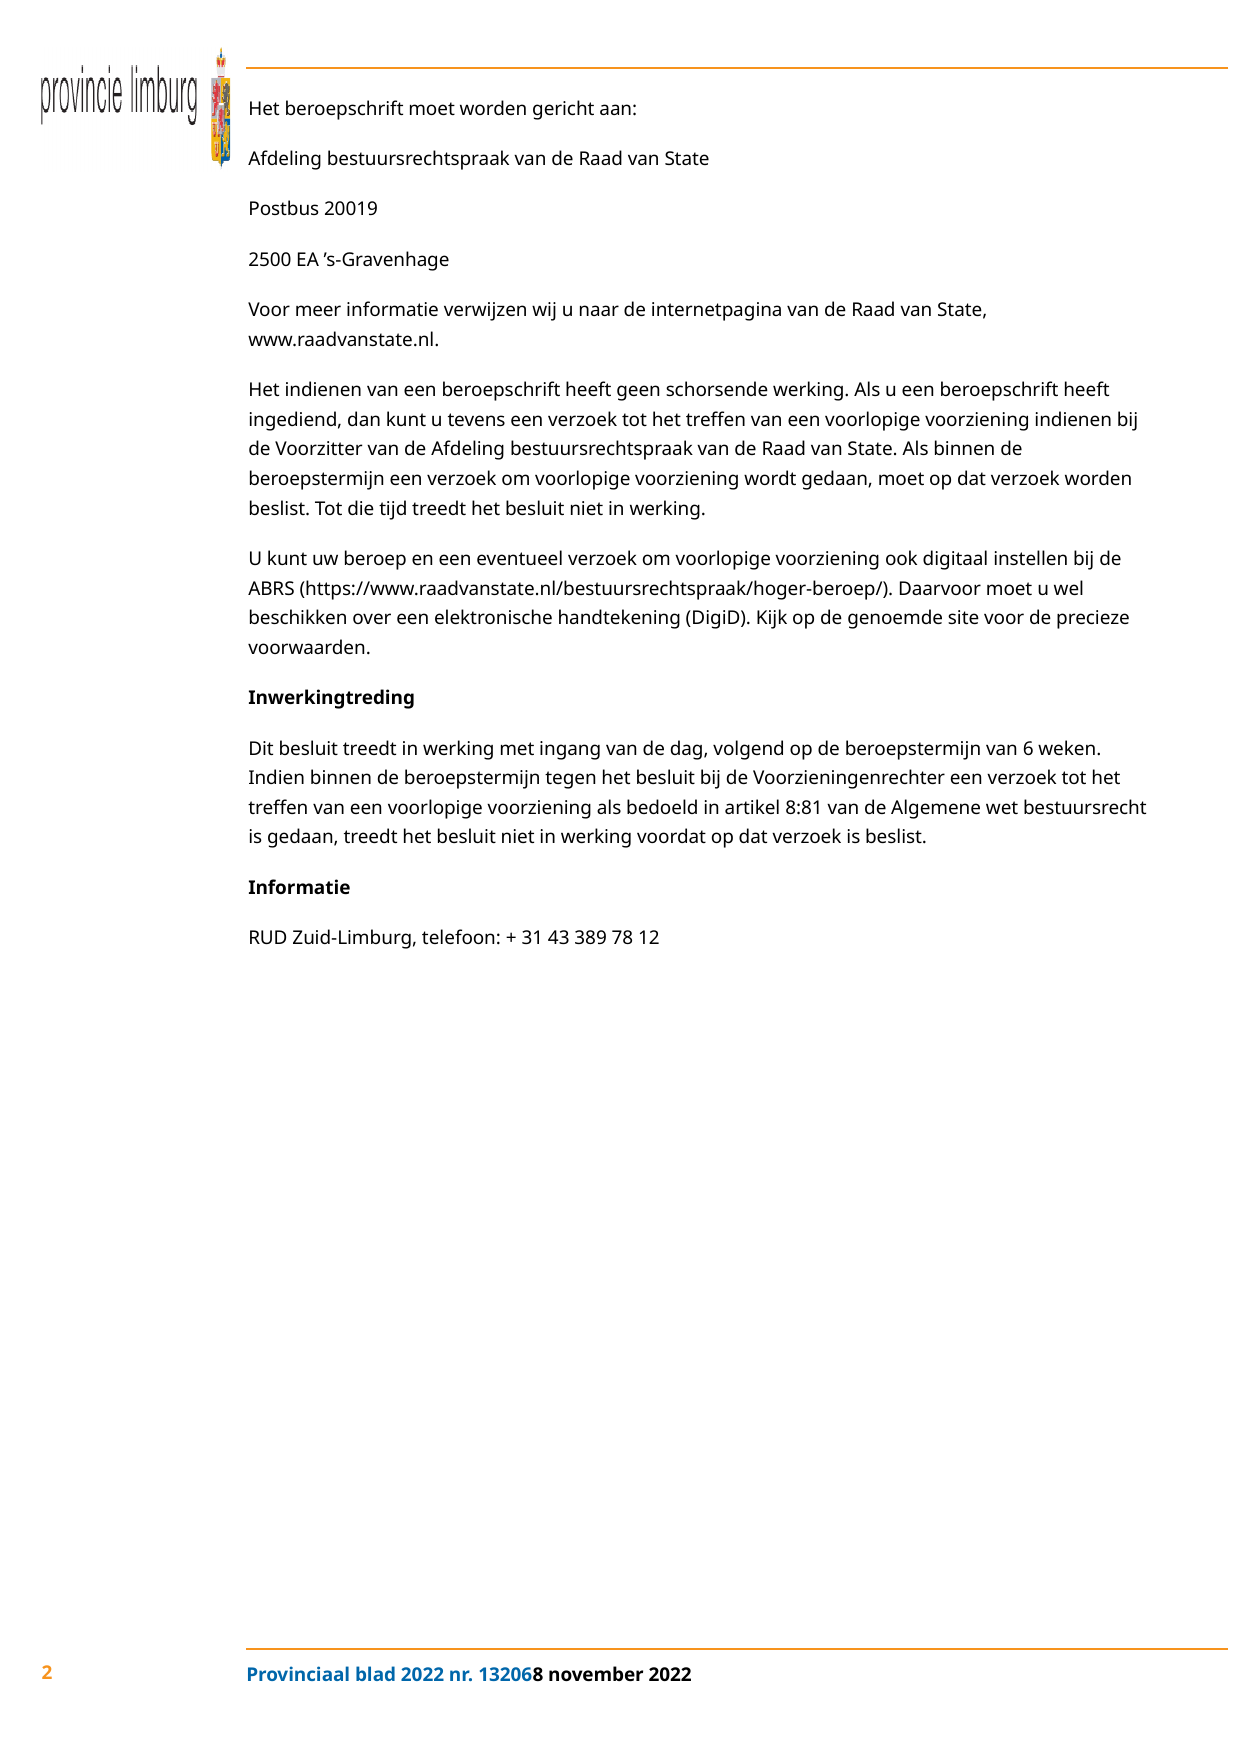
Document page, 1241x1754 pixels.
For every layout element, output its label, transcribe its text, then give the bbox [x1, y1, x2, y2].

text Afdeling bestuursrechtspraak van de Raad van State [248, 145, 1152, 171]
text 2500 EA ’s-Gravenhage [248, 246, 1152, 272]
text U kunt uw beroep en een eventueel verzoek om voorlopige voorziening ook digitaal instellen bij de ABRS (https://www.raadvanstate.nl/bestuursrechtspraak/hoger-beroep/). Daarvoor moet u wel beschikken over een elektronische handtekening (DigiD). Kijk op de genoemde site voor de precieze voorwaarden. [248, 545, 1152, 660]
text Het beroepschrift moet worden gericht aan: [248, 95, 1152, 121]
text Het indienen van een beroepschrift heeft geen schorsende werking. Als u een beroepschrift heeft ingediend, dan kunt u tevens een verzoek tot het treffen van een voorlopige voorziening indienen bij de Voorzitter van de Afdeling bestuursrechtspraak van de Raad van State. Als binnen de beroepstermijn een verzoek om voorlopige voorziening wordt gedaan, moet op dat verzoek worden beslist. Tot die tijd treedt het besluit niet in werking. [248, 376, 1152, 521]
text Postbus 20019 [248, 196, 1152, 221]
text RUD Zuid-Limburg, telefoon: + 31 43 389 78 12 [248, 924, 1152, 950]
text Voor meer informatie verwijzen wij u naar de internetpagina van de Raad van State, www.raadvanstate.nl. [248, 296, 1152, 352]
text Inwerkingtreding [248, 684, 1152, 710]
text Informatie [248, 874, 1152, 900]
picture [41, 47, 231, 172]
text Dit besluit treedt in werking met ingang van de dag, volgend op de beroepstermijn van 6 weken. Indien binnen de beroepstermijn tegen het besluit bij de Voorzieningenrechter een verzoek tot het treffen van een voorlopige voorziening als bedoeld in artikel 8:81 van de Algemene wet bestuursrecht is gedaan, treedt het besluit niet in werking voordat op dat verzoek is beslist. [248, 735, 1152, 849]
